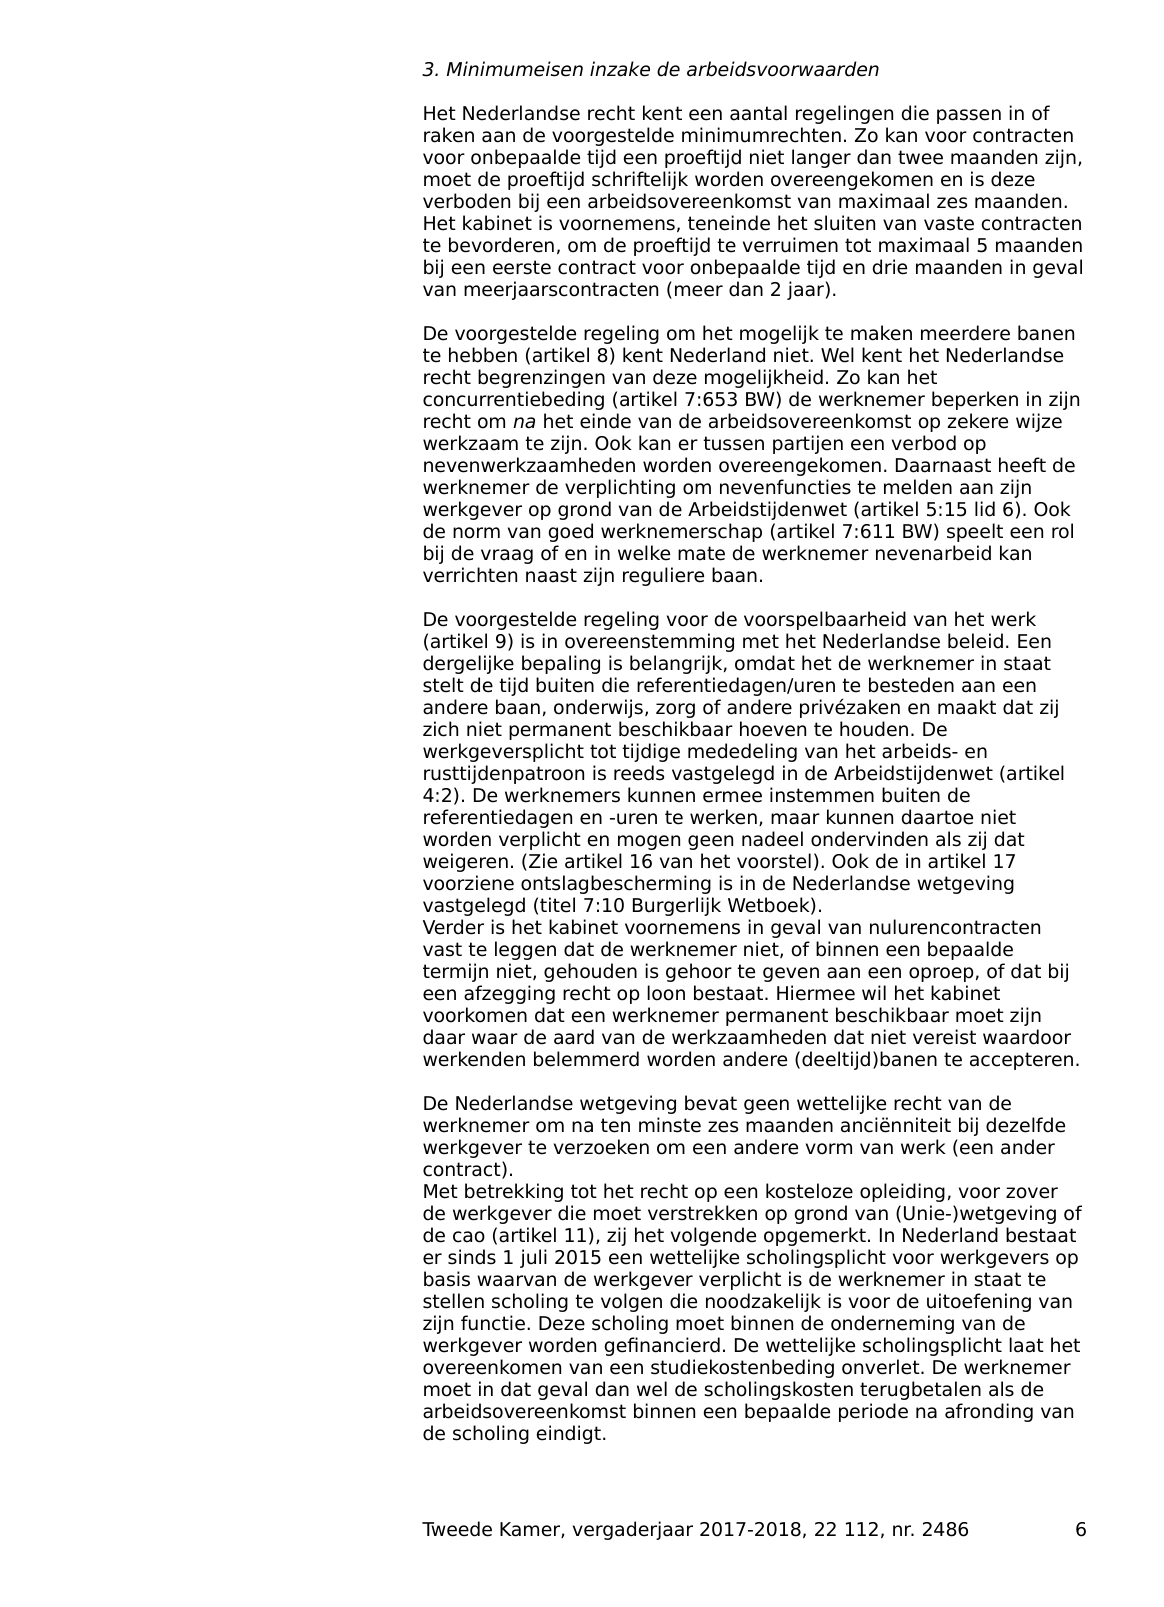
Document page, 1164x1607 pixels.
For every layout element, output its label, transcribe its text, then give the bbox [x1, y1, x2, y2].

text De voorgestelde regeling om het mogelijk te maken meerdere banen te hebben (artikel 8) kent Nederland niet. Wel kent het Nederlandse recht begrenzingen van deze mogelijkheid. Zo kan het concurrentiebeding (artikel 7:653 BW) de werknemer beperken in zijn recht om na het einde van de arbeidsovereenkomst op zekere wijze werkzaam te zijn. Ook kan er tussen partijen een verbod op nevenwerkzaamheden worden overeengekomen. Daarnaast heeft de werknemer de verplichting om nevenfuncties te melden aan zijn werkgever op grond van de Arbeidstijdenwet (artikel 5:15 lid 6). Ook de norm van goed werknemerschap (artikel 7:611 BW) speelt een rol bij de vraag of en in welke mate de werknemer nevenarbeid kan verrichten naast zijn reguliere baan. [422, 323, 1087, 587]
text Het Nederlandse recht kent een aantal regelingen die passen in of raken aan de voorgestelde minimumrechten. Zo kan voor contracten voor onbepaalde tijd een proeftijd niet langer dan twee maanden zijn, moet de proeftijd schriftelijk worden overeengekomen en is deze verboden bij een arbeidsovereenkomst van maximaal zes maanden. [422, 103, 1087, 213]
text Met betrekking tot het recht op een kosteloze opleiding, voor zover de werkgever die moet verstrekken op grond van (Unie-)wetgeving of de cao (artikel 11), zij het volgende opgemerkt. In Nederland bestaat er sinds 1 juli 2015 een wettelijke scholingsplicht voor werkgevers op basis waarvan de werkgever verplicht is de werknemer in staat te stellen scholing te volgen die noodzakelijk is voor de uitoefening van zijn functie. Deze scholing moet binnen de onderneming van de werkgever worden gefinancierd. De wettelijke scholingsplicht laat het overeenkomen van een studiekostenbeding onverlet. De werknemer moet in dat geval dan wel de scholingskosten terugbetalen als de arbeidsovereenkomst binnen een bepaalde periode na afronding van de scholing eindigt. [422, 1181, 1087, 1444]
text De voorgestelde regeling voor de voorspelbaarheid van het werk (artikel 9) is in overeenstemming met het Nederlandse beleid. Een dergelijke bepaling is belangrijk, omdat het de werknemer in staat stelt de tijd buiten die referentiedagen/uren te besteden aan een andere baan, onderwijs, zorg of andere privézaken en maakt dat zij zich niet permanent beschikbaar hoeven te houden. De werkgeversplicht tot tijdige mededeling van het arbeids- en rusttijdenpatroon is reeds vastgelegd in de Arbeidstijdenwet (artikel 4:2). De werknemers kunnen ermee instemmen buiten de referentiedagen en -uren te werken, maar kunnen daartoe niet worden verplicht en mogen geen nadeel ondervinden als zij dat weigeren. (Zie artikel 16 van het voorstel). Ook de in artikel 17 voorziene ontslagbescherming is in de Nederlandse wetgeving vastgelegd (titel 7:10 Burgerlijk Wetboek). [422, 609, 1087, 917]
text Verder is het kabinet voornemens in geval van nulurencontracten vast te leggen dat de werknemer niet, of binnen een bepaalde termijn niet, gehouden is gehoor te geven aan een oproep, of dat bij een afzegging recht op loon bestaat. Hiermee wil het kabinet voorkomen dat een werknemer permanent beschikbaar moet zijn daar waar de aard van de werkzaamheden dat niet vereist waardoor werkenden belemmerd worden andere (deeltijd)banen te accepteren. [422, 917, 1087, 1071]
text De Nederlandse wetgeving bevat geen wettelijke recht van de werknemer om na ten minste zes maanden anciënniteit bij dezelfde werkgever te verzoeken om een andere vorm van werk (een ander contract). [422, 1093, 1087, 1181]
subtitle 3. Minimumeisen inzake de arbeidsvoorwaarden [422, 59, 1087, 81]
text Het kabinet is voornemens, teneinde het sluiten van vaste contracten te bevorderen, om de proeftijd te verruimen tot maximaal 5 maanden bij een eerste contract voor onbepaalde tijd en drie maanden in geval van meerjaarscontracten (meer dan 2 jaar). [422, 213, 1087, 301]
